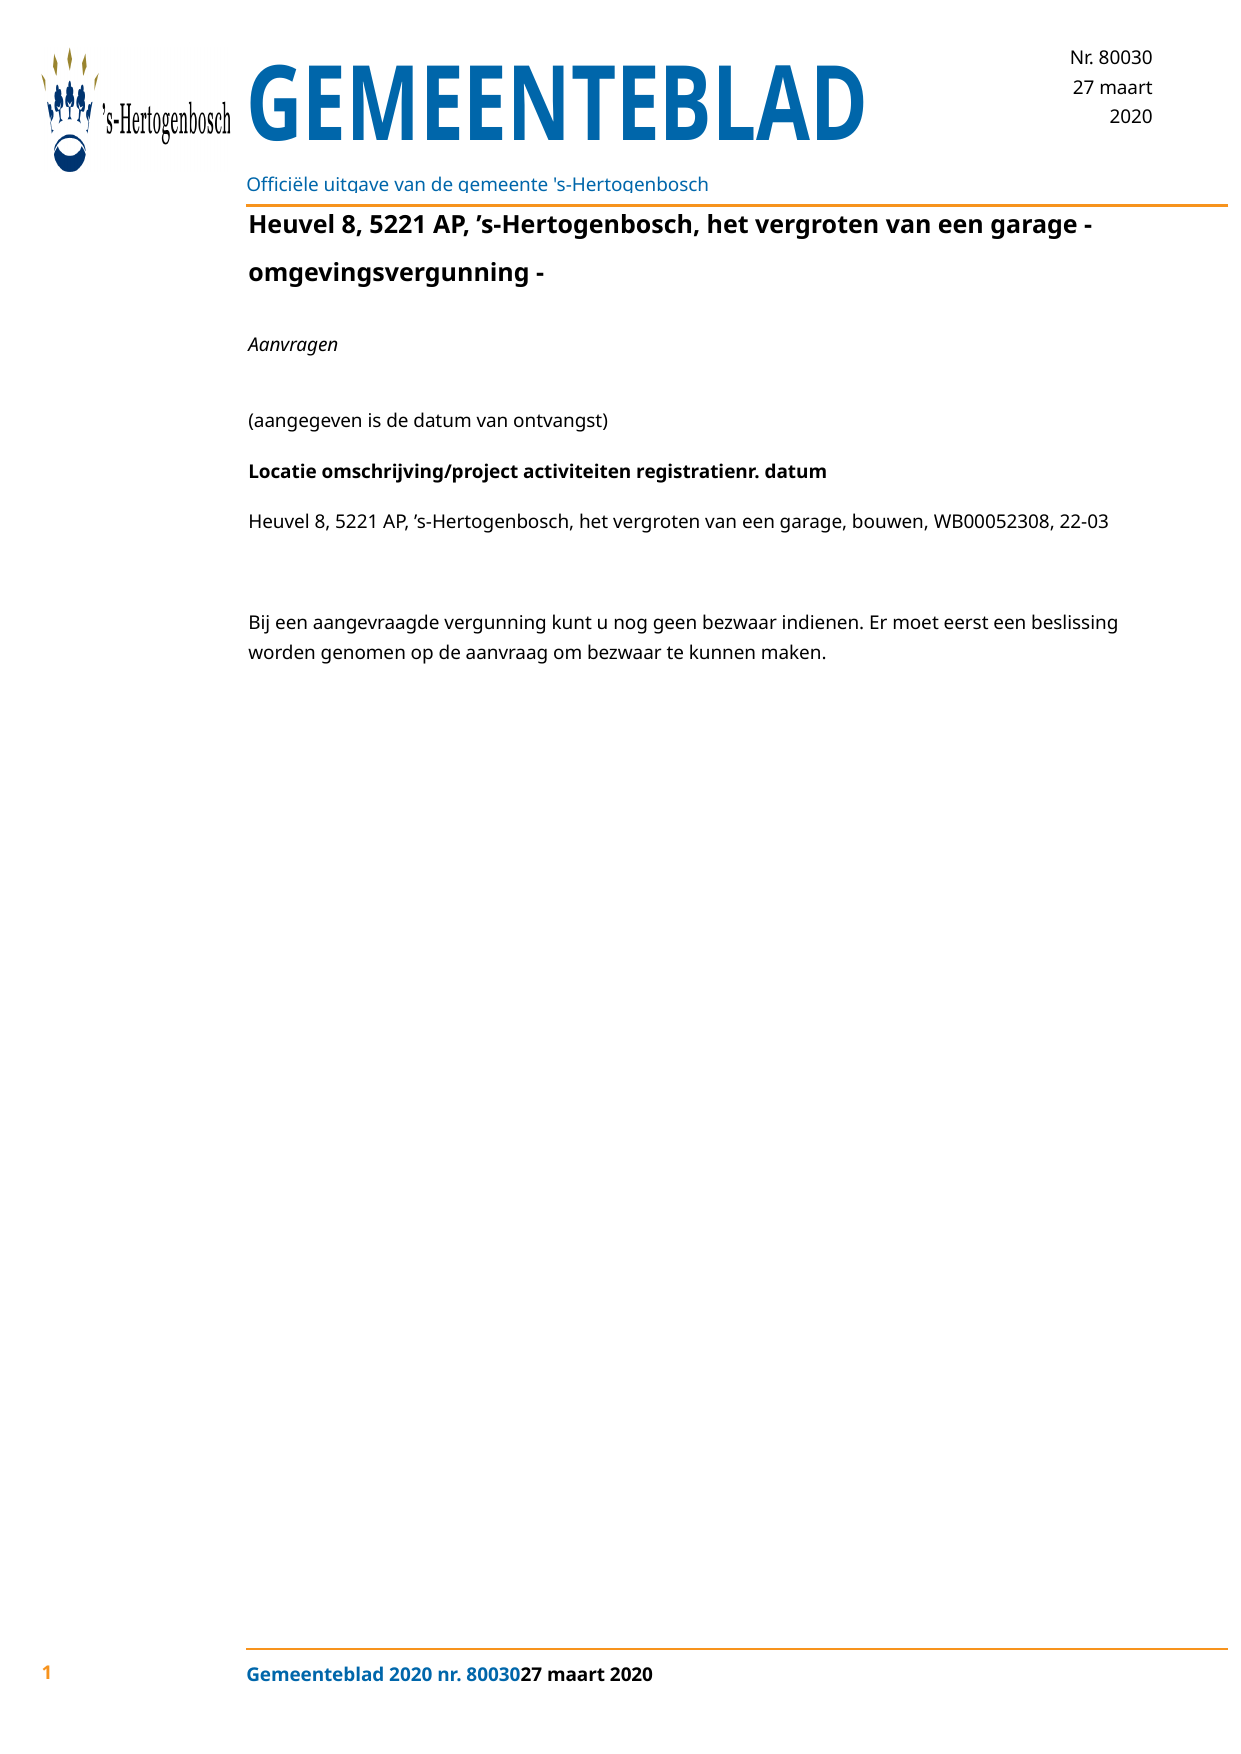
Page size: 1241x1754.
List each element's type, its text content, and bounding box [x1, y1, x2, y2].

text Aanvragen [248, 331, 1152, 357]
picture [41, 47, 231, 172]
text Heuvel 8, 5221 AP, ’s-Hertogenbosch, het vergroten van een garage - omgevingsvergunning - [248, 207, 1152, 288]
text (aangegeven is de datum van ontvangst) [248, 408, 1152, 433]
text Locatie omschrijving/project activiteiten registratienr. datum [248, 458, 1152, 484]
text Heuvel 8, 5221 AP, ’s-Hertogenbosch, het vergroten van een garage, bouwen, WB00052308, 22-03 [248, 508, 1152, 534]
text Bij een aangevraagde vergunning kunt u nog geen bezwaar indienen. Er moet eerst een beslissing worden genomen op de aanvraag om bezwaar te kunnen maken. [248, 609, 1152, 664]
